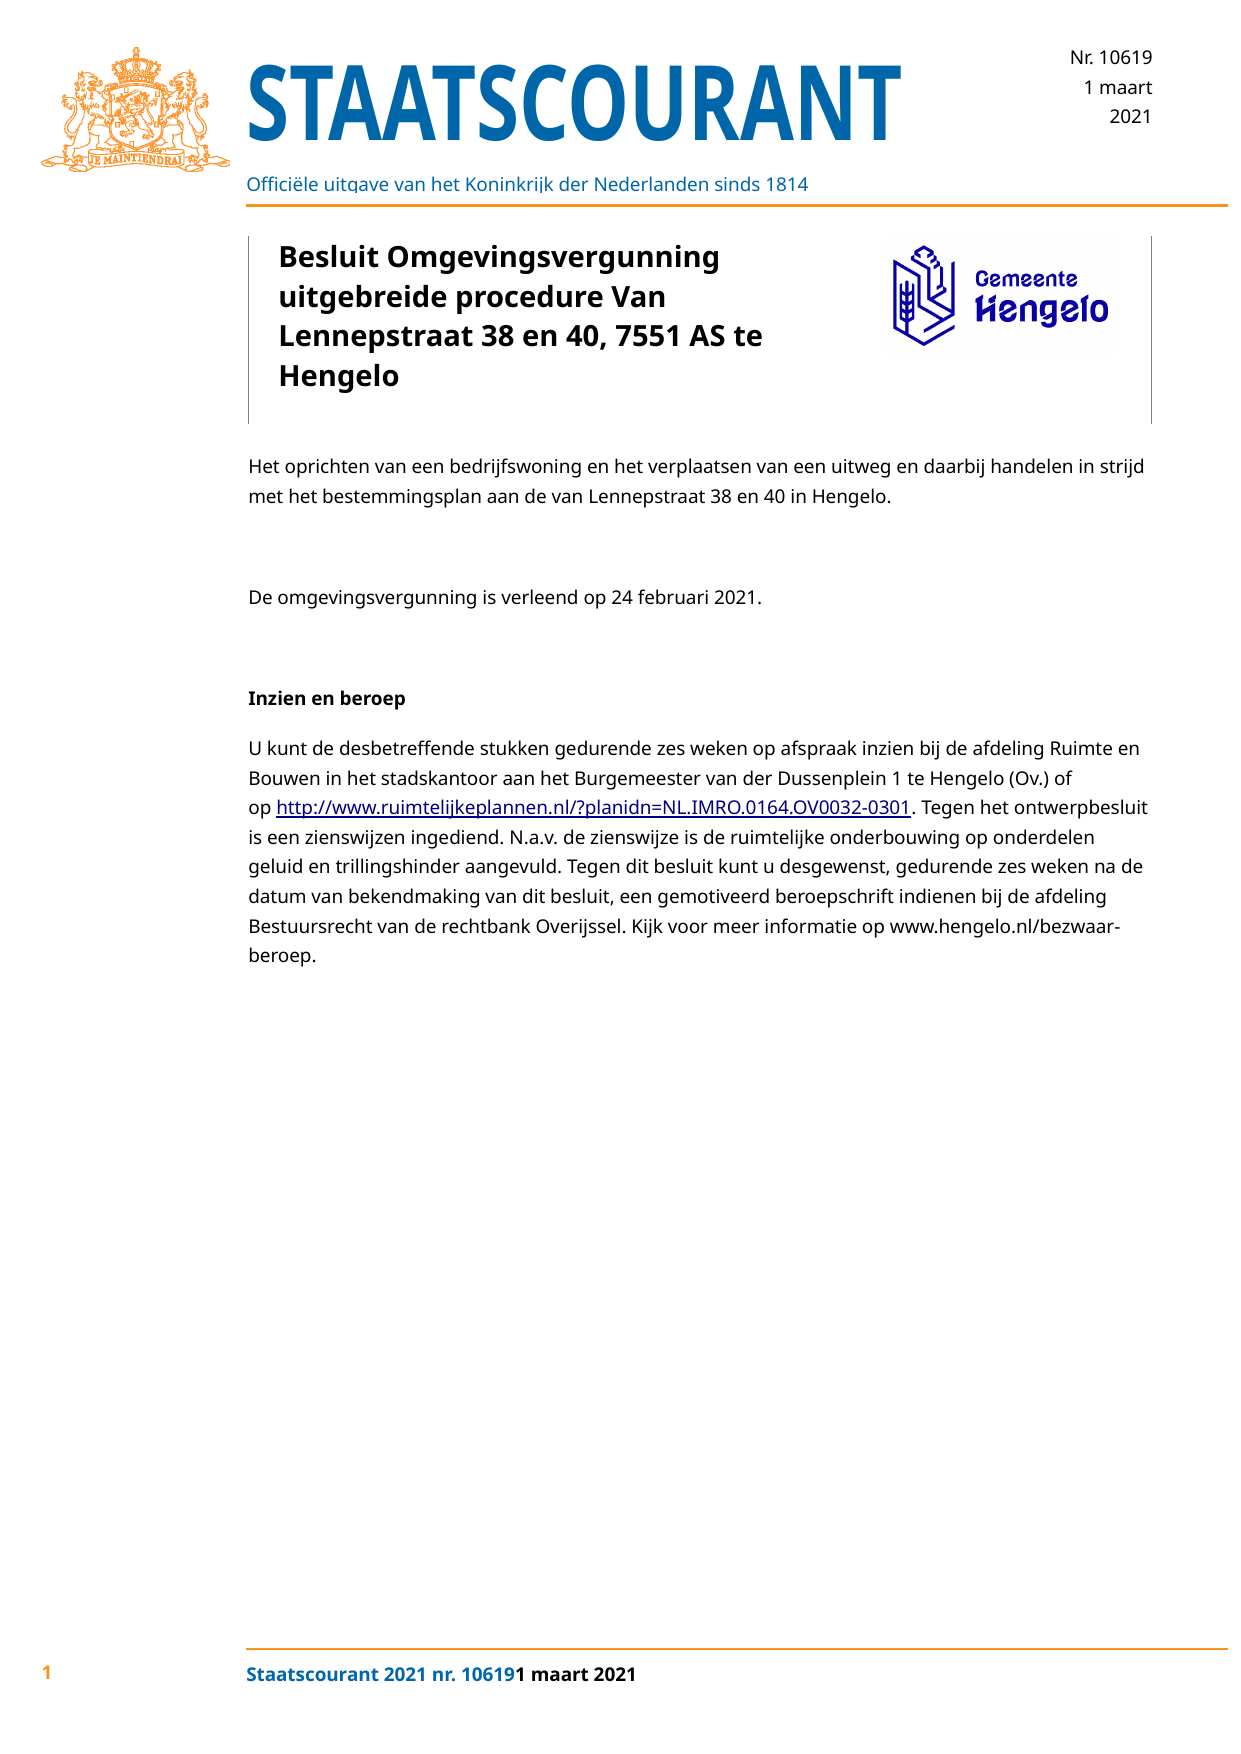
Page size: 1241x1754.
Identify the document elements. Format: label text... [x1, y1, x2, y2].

text De omgevingsvergunning is verleend op 24 februari 2021. [248, 584, 1152, 610]
picture [41, 47, 231, 172]
text Inzien en beroep [248, 685, 1152, 711]
text U kunt de desbetreffende stukken gedurende zes weken op afspraak inzien bij de afdeling Ruimte en Bouwen in het stadskantoor aan het Burgemeester van der Dussenplein 1 te Hengelo (Ov.) of op http://www.ruimtelijkeplannen.nl/?planidn=NL.IMRO.0164.OV0032-0301. Tegen het ontwerpbesluit is een zienswijzen ingediend. N.a.v. de zienswijze is de ruimtelijke onderbouwing op onderdelen geluid en trillingshinder aangevuld. Tegen dit besluit kunt u desgewenst, gedurende zes weken na de datum van bekendmaking van dit besluit, een gemotiveerd beroepschrift indienen bij de afdeling Bestuursrecht van de rechtbank Overijssel. Kijk voor meer informatie op www.hengelo.nl/bezwaar-beroep. [248, 735, 1152, 968]
table_header Besluit Omgevingsvergunning uitgebreide procedure Van Lennepstraat 38 en 40, 7551 AS te Hengelo [249, 236, 850, 424]
text Het oprichten van een bedrijfswoning en het verplaatsen van een uitweg en daarbij handelen in strijd met het bestemmingsplan aan de van Lennepstraat 38 en 40 in Hengelo. [248, 454, 1152, 509]
picture [882, 236, 1119, 355]
table_header [850, 236, 1151, 424]
